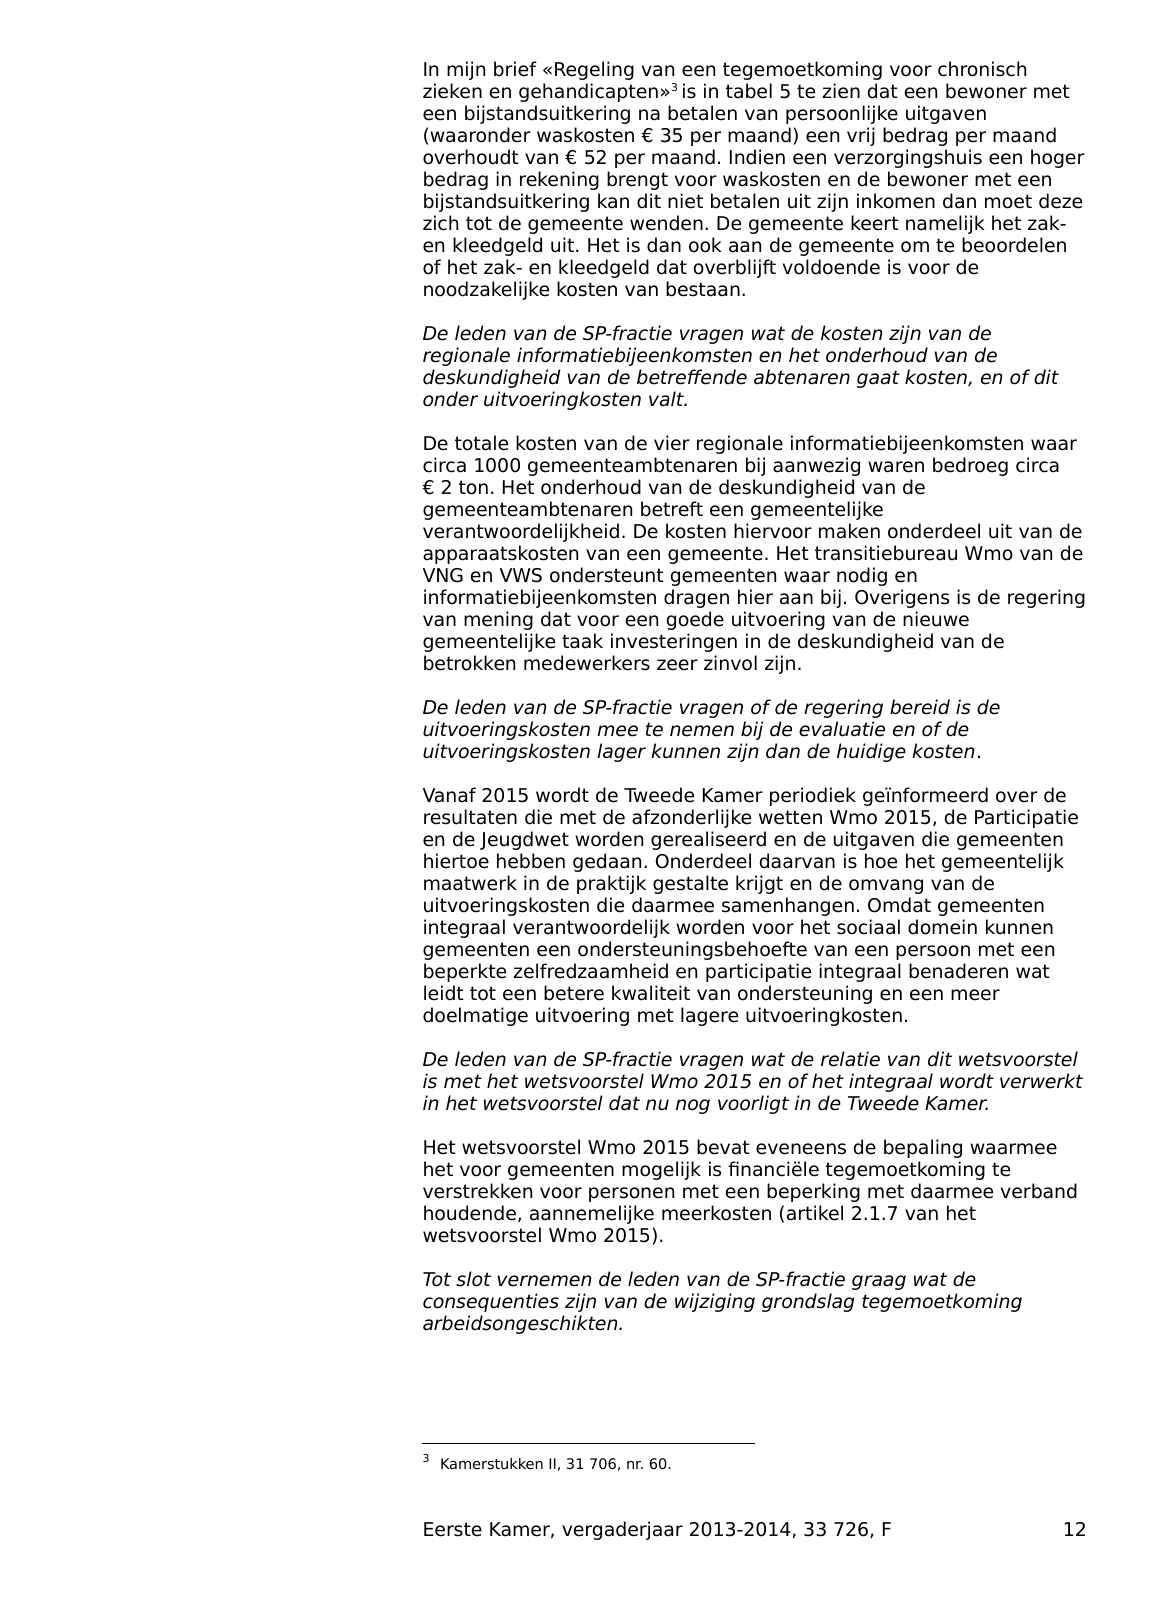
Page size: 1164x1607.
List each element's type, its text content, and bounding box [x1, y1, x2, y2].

text De leden van de SP-fractie vragen wat de relatie van dit wetsvoorstel is met het wetsvoorstel Wmo 2015 en of het integraal wordt verwerkt in het wetsvoorstel dat nu nog voorligt in de Tweede Kamer. [422, 1049, 1087, 1115]
text De leden van de SP-fractie vragen wat de kosten zijn van de regionale informatiebijeenkomsten en het onderhoud van de deskundigheid van de betreffende abtenaren gaat kosten, en of dit onder uitvoeringkosten valt. [422, 323, 1087, 411]
text Het wetsvoorstel Wmo 2015 bevat eveneens de bepaling waarmee het voor gemeenten mogelijk is financiële tegemoetkoming te verstrekken voor personen met een beperking met daarmee verband houdende, aannemelijke meerkosten (artikel 2.1.7 van het wetsvoorstel Wmo 2015). [422, 1137, 1087, 1247]
text In mijn brief «Regeling van een tegemoetkoming voor chronisch zieken en gehandicapten»is in tabel 5 te zien dat een bewoner met een bijstandsuitkering na betalen van persoonlijke uitgaven (waaronder waskosten € 35 per maand) een vrij bedrag per maand overhoudt van € 52 per maand. Indien een verzorgingshuis een hoger bedrag in rekening brengt voor waskosten en de bewoner met een bijstandsuitkering kan dit niet betalen uit zijn inkomen dan moet deze zich tot de gemeente wenden. De gemeente keert namelijk het zak- en kleedgeld uit. Het is dan ook aan de gemeente om te beoordelen of het zak- en kleedgeld dat overblijft voldoende is voor de noodzakelijke kosten van bestaan. [422, 59, 1087, 301]
text Vanaf 2015 wordt de Tweede Kamer periodiek geïnformeerd over de resultaten die met de afzonderlijke wetten Wmo 2015, de Participatie en de Jeugdwet worden gerealiseerd en de uitgaven die gemeenten hiertoe hebben gedaan. Onderdeel daarvan is hoe het gemeentelijk maatwerk in de praktijk gestalte krijgt en de omvang van de uitvoeringskosten die daarmee samenhangen. Omdat gemeenten integraal verantwoordelijk worden voor het sociaal domein kunnen gemeenten een ondersteuningsbehoefte van een persoon met een beperkte zelfredzaamheid en participatie integraal benaderen wat leidt tot een betere kwaliteit van ondersteuning en een meer doelmatige uitvoering met lagere uitvoeringkosten. [422, 785, 1087, 1027]
text Kamerstukken II, 31 706, nr. 60. [422, 1452, 1087, 1474]
text De totale kosten van de vier regionale informatiebijeenkomsten waar circa 1000 gemeenteambtenaren bij aanwezig waren bedroeg circa € 2 ton. Het onderhoud van de deskundigheid van de gemeenteambtenaren betreft een gemeentelijke verantwoordelijkheid. De kosten hiervoor maken onderdeel uit van de apparaatskosten van een gemeente. Het transitiebureau Wmo van de VNG en VWS ondersteunt gemeenten waar nodig en informatiebijeenkomsten dragen hier aan bij. Overigens is de regering van mening dat voor een goede uitvoering van de nieuwe gemeentelijke taak investeringen in de deskundigheid van de betrokken medewerkers zeer zinvol zijn. [422, 433, 1087, 675]
text Tot slot vernemen de leden van de SP-fractie graag wat de consequenties zijn van de wijziging grondslag tegemoetkoming arbeidsongeschikten. [422, 1269, 1087, 1335]
text De leden van de SP-fractie vragen of de regering bereid is de uitvoeringskosten mee te nemen bij de evaluatie en of de uitvoeringskosten lager kunnen zijn dan de huidige kosten. [422, 697, 1087, 763]
